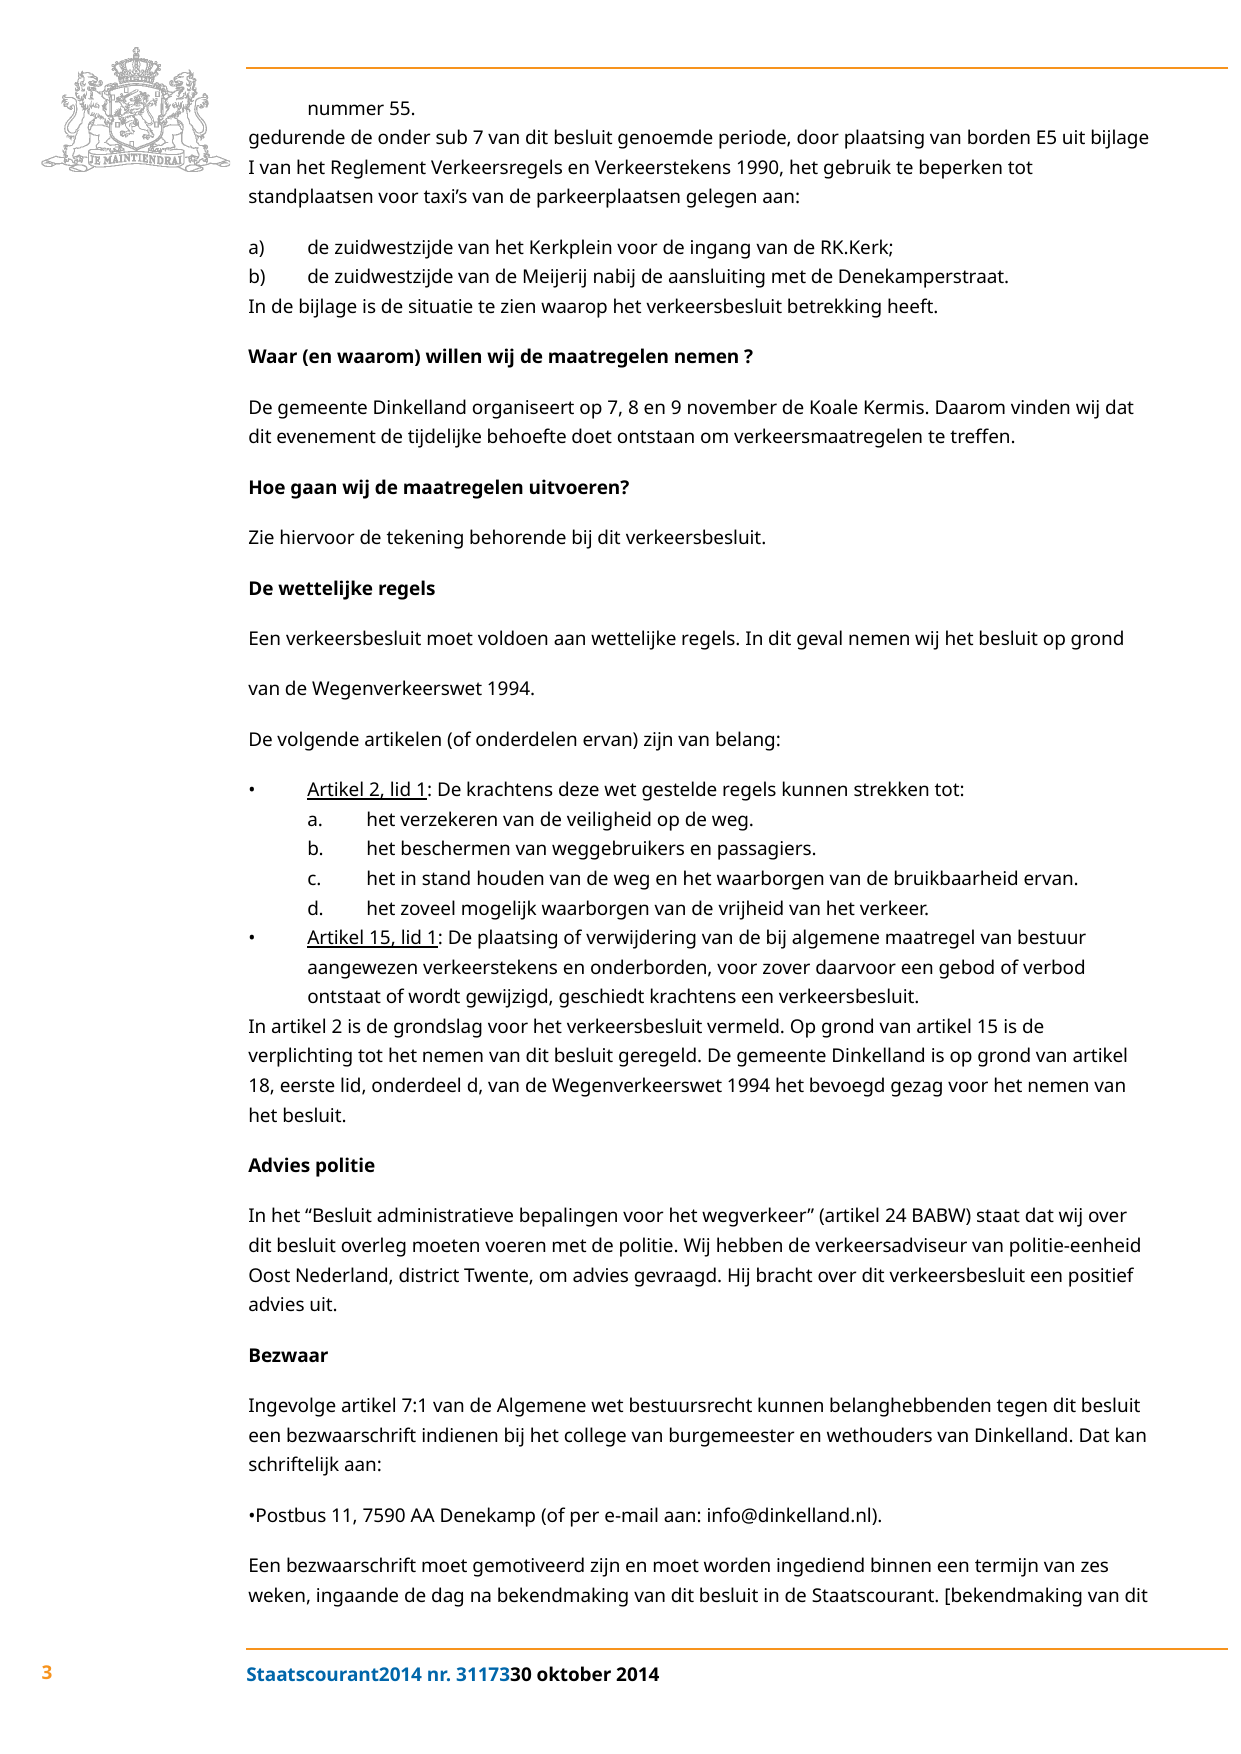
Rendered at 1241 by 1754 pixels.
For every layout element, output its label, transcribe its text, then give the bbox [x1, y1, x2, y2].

list het verzekeren van de veiligheid op de weg. [307, 806, 1152, 832]
list nummer 55. [248, 95, 1152, 121]
text In het “Besluit administratieve bepalingen voor het wegverkeer” (artikel 24 BABW) staat dat wij over dit besluit overleg moeten voeren met de politie. Wij hebben de verkeersadviseur van politie-eenheid Oost Nederland, district Twente, om advies gevraagd. Hij bracht over dit verkeersbesluit een positief advies uit. [248, 1203, 1152, 1317]
list het beschermen van weggebruikers en passagiers. [307, 836, 1152, 861]
text gedurende de onder sub 7 van dit besluit genoemde periode, door plaatsing van borden E5 uit bijlage I van het Reglement Verkeersregels en Verkeerstekens 1990, het gebruik te beperken tot standplaatsen voor taxi’s van de parkeerplaatsen gelegen aan: [248, 124, 1152, 209]
list het zoveel mogelijk waarborgen van de vrijheid van het verkeer. [307, 895, 1152, 921]
text •Postbus 11, 7590 AA Denekamp (of per e-mail aan: info@dinkelland.nl). [248, 1502, 1152, 1528]
text Ingevolge artikel 7:1 van de Algemene wet bestuursrecht kunnen belanghebbenden tegen dit besluit een bezwaarschrift indienen bij het college van burgemeester en wethouders van Dinkelland. Dat kan schriftelijk aan: [248, 1392, 1152, 1477]
text Hoe gaan wij de maatregelen uitvoeren? [248, 474, 1152, 500]
text De volgende artikelen (of onderdelen ervan) zijn van belang: [248, 726, 1152, 752]
text Advies politie [248, 1152, 1152, 1178]
list de zuidwestzijde van de Meijerij nabij de aansluiting met de Denekamperstraat. [248, 263, 1152, 289]
text De gemeente Dinkelland organiseert op 7, 8 en 9 november de Koale Kermis. Daarom vinden wij dat dit evenement de tijdelijke behoefte doet ontstaan om verkeersmaatregelen te treffen. [248, 394, 1152, 449]
text In de bijlage is de situatie te zien waarop het verkeersbesluit betrekking heeft. [248, 293, 1152, 319]
text van de Wegenverkeerswet 1994. [248, 676, 1152, 701]
picture [41, 47, 231, 172]
text Waar (en waarom) willen wij de maatregelen nemen ? [248, 343, 1152, 369]
list het in stand houden van de weg en het waarborgen van de bruikbaarheid ervan. [307, 865, 1152, 891]
list de zuidwestzijde van het Kerkplein voor de ingang van de RK.Kerk; [248, 234, 1152, 260]
text Zie hiervoor de tekening behorende bij dit verkeersbesluit. [248, 524, 1152, 550]
text De wettelijke regels [248, 575, 1152, 601]
text Een bezwaarschrift moet gemotiveerd zijn en moet worden ingediend binnen een termijn van zes weken, ingaande de dag na bekendmaking van dit besluit in de Staatscourant. [bekendmaking van dit [248, 1552, 1152, 1608]
text In artikel 2 is de grondslag voor het verkeersbesluit vermeld. Op grond van artikel 15 is de verplichting tot het nemen van dit besluit geregeld. De gemeente Dinkelland is op grond van artikel 18, eerste lid, onderdeel d, van de Wegenverkeerswet 1994 het bevoegd gezag voor het nemen van het besluit. [248, 1013, 1152, 1128]
list Artikel 15, lid 1: De plaatsing of verwijdering van de bij algemene maatregel van bestuur aangewezen verkeerstekens en onderborden, voor zover daarvoor een gebod of verbod ontstaat of wordt gewijzigd, geschiedt krachtens een verkeersbesluit. [248, 924, 1152, 1009]
text Een verkeersbesluit moet voldoen aan wettelijke regels. In dit geval nemen wij het besluit op grond [248, 625, 1152, 651]
list Artikel 2, lid 1: De krachtens deze wet gestelde regels kunnen strekken tot: [248, 776, 1152, 802]
text Bezwaar [248, 1342, 1152, 1368]
